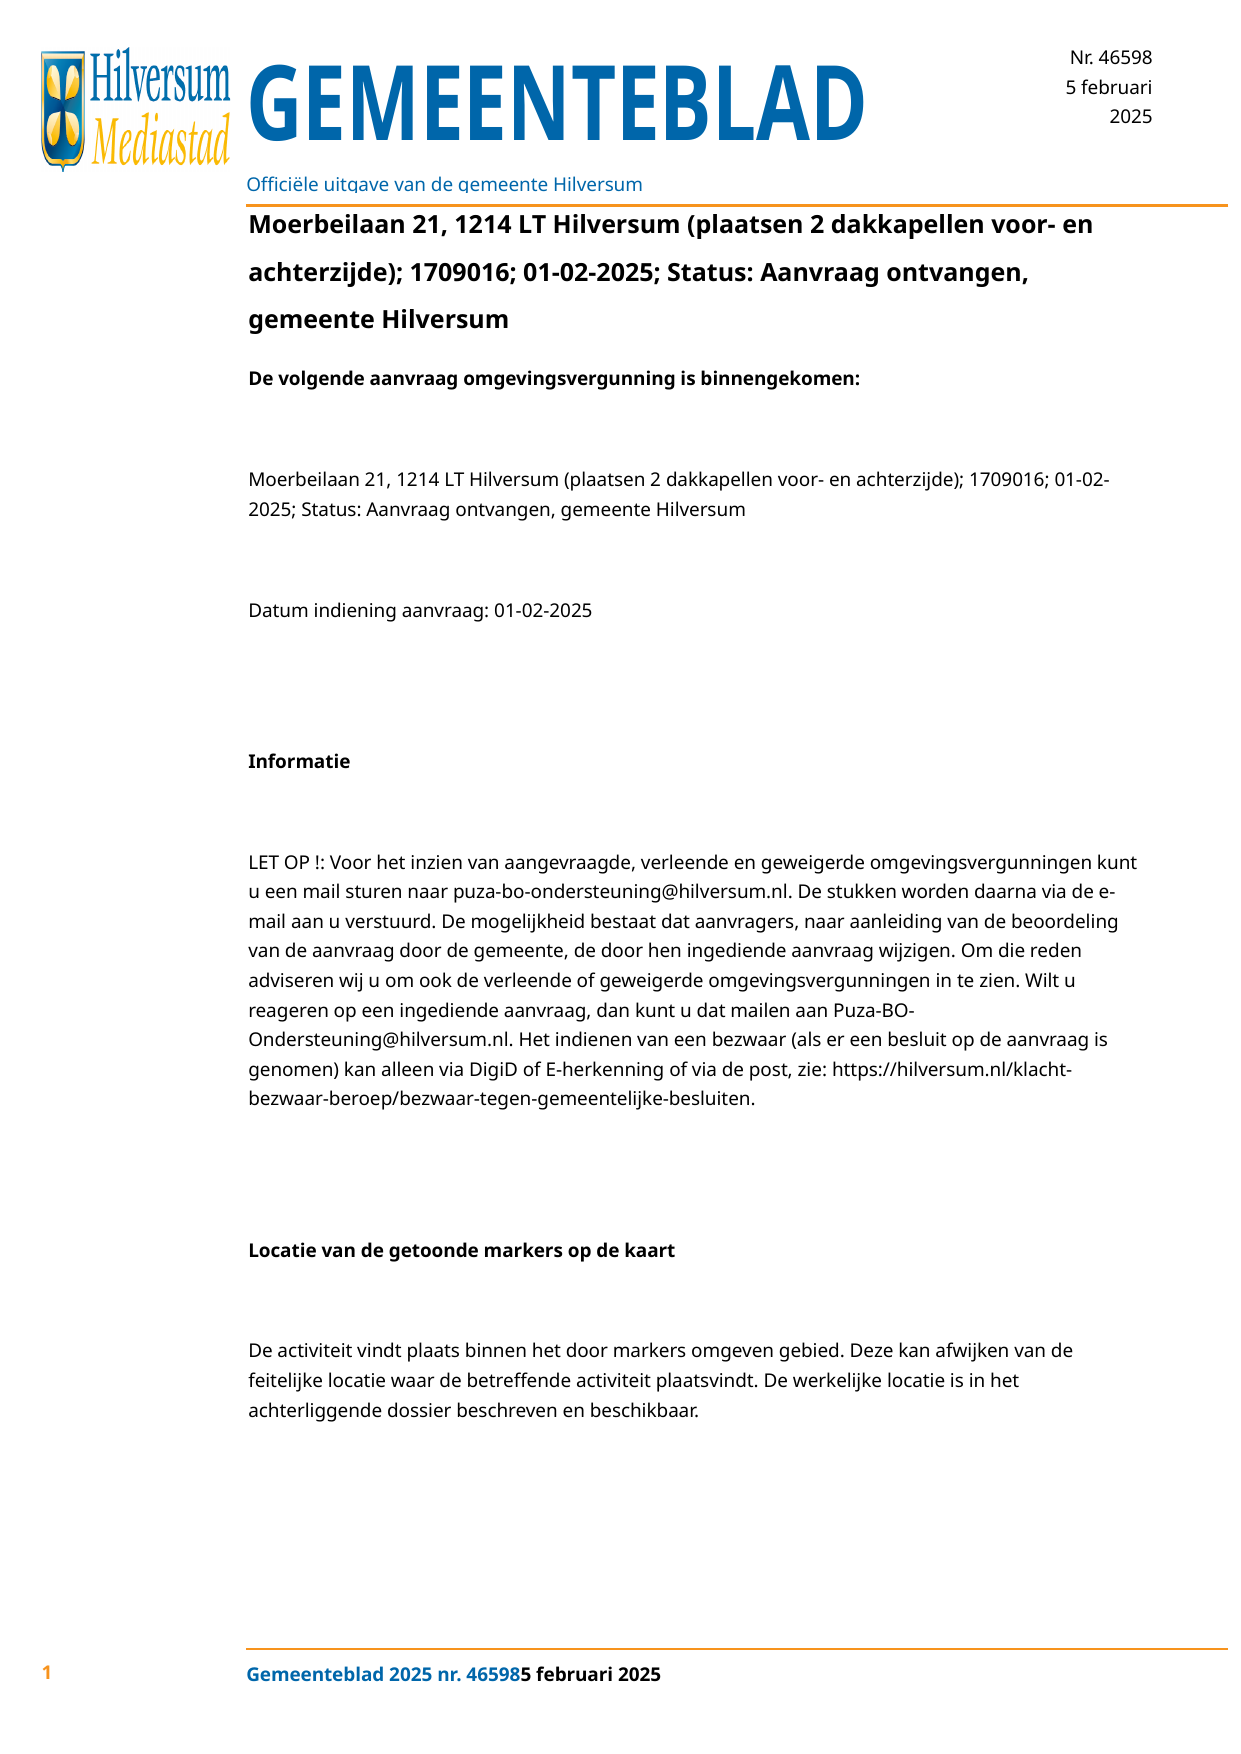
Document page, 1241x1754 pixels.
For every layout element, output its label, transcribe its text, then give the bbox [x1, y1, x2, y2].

text De volgende aanvraag omgevingsvergunning is binnengekomen: [248, 366, 1152, 391]
text Datum indiening aanvraag: 01-02-2025 [248, 597, 1152, 622]
text De activiteit vindt plaats binnen het door markers omgeven gebied. Deze kan afwijken van de feitelijke locatie waar de betreffende activiteit plaatsvindt. De werkelijke locatie is in het achterliggende dossier beschreven en beschikbaar. [248, 1338, 1152, 1422]
text Locatie van de getoonde markers op de kaart [248, 1237, 1152, 1262]
text Moerbeilaan 21, 1214 LT Hilversum (plaatsen 2 dakkapellen voor- en achterzijde); 1709016; 01-02-2025; Status: Aanvraag ontvangen, gemeente Hilversum [248, 466, 1152, 522]
text Informatie [248, 748, 1152, 774]
text Moerbeilaan 21, 1214 LT Hilversum (plaatsen 2 dakkapellen voor- en achterzijde); 1709016; 01-02-2025; Status: Aanvraag ontvangen, gemeente Hilversum [248, 207, 1152, 336]
picture [41, 47, 231, 172]
text LET OP !: Voor het inzien van aangevraagde, verleende en geweigerde omgevingsvergunningen kunt u een mail sturen naar puza-bo-ondersteuning@hilversum.nl. De stukken worden daarna via de e-mail aan u verstuurd. De mogelijkheid bestaat dat aanvragers, naar aanleiding van de beoordeling van de aanvraag door de gemeente, de door hen ingediende aanvraag wijzigen. Om die reden adviseren wij u om ook de verleende of geweigerde omgevingsvergunningen in te zien. Wilt u reageren op een ingediende aanvraag, dan kunt u dat mailen aan Puza-BO-Ondersteuning@hilversum.nl. Het indienen van een bezwaar (als er een besluit op de aanvraag is genomen) kan alleen via DigiD of E-herkenning of via de post, zie: https://hilversum.nl/klacht-bezwaar-beroep/bezwaar-tegen-gemeentelijke-besluiten. [248, 849, 1152, 1111]
